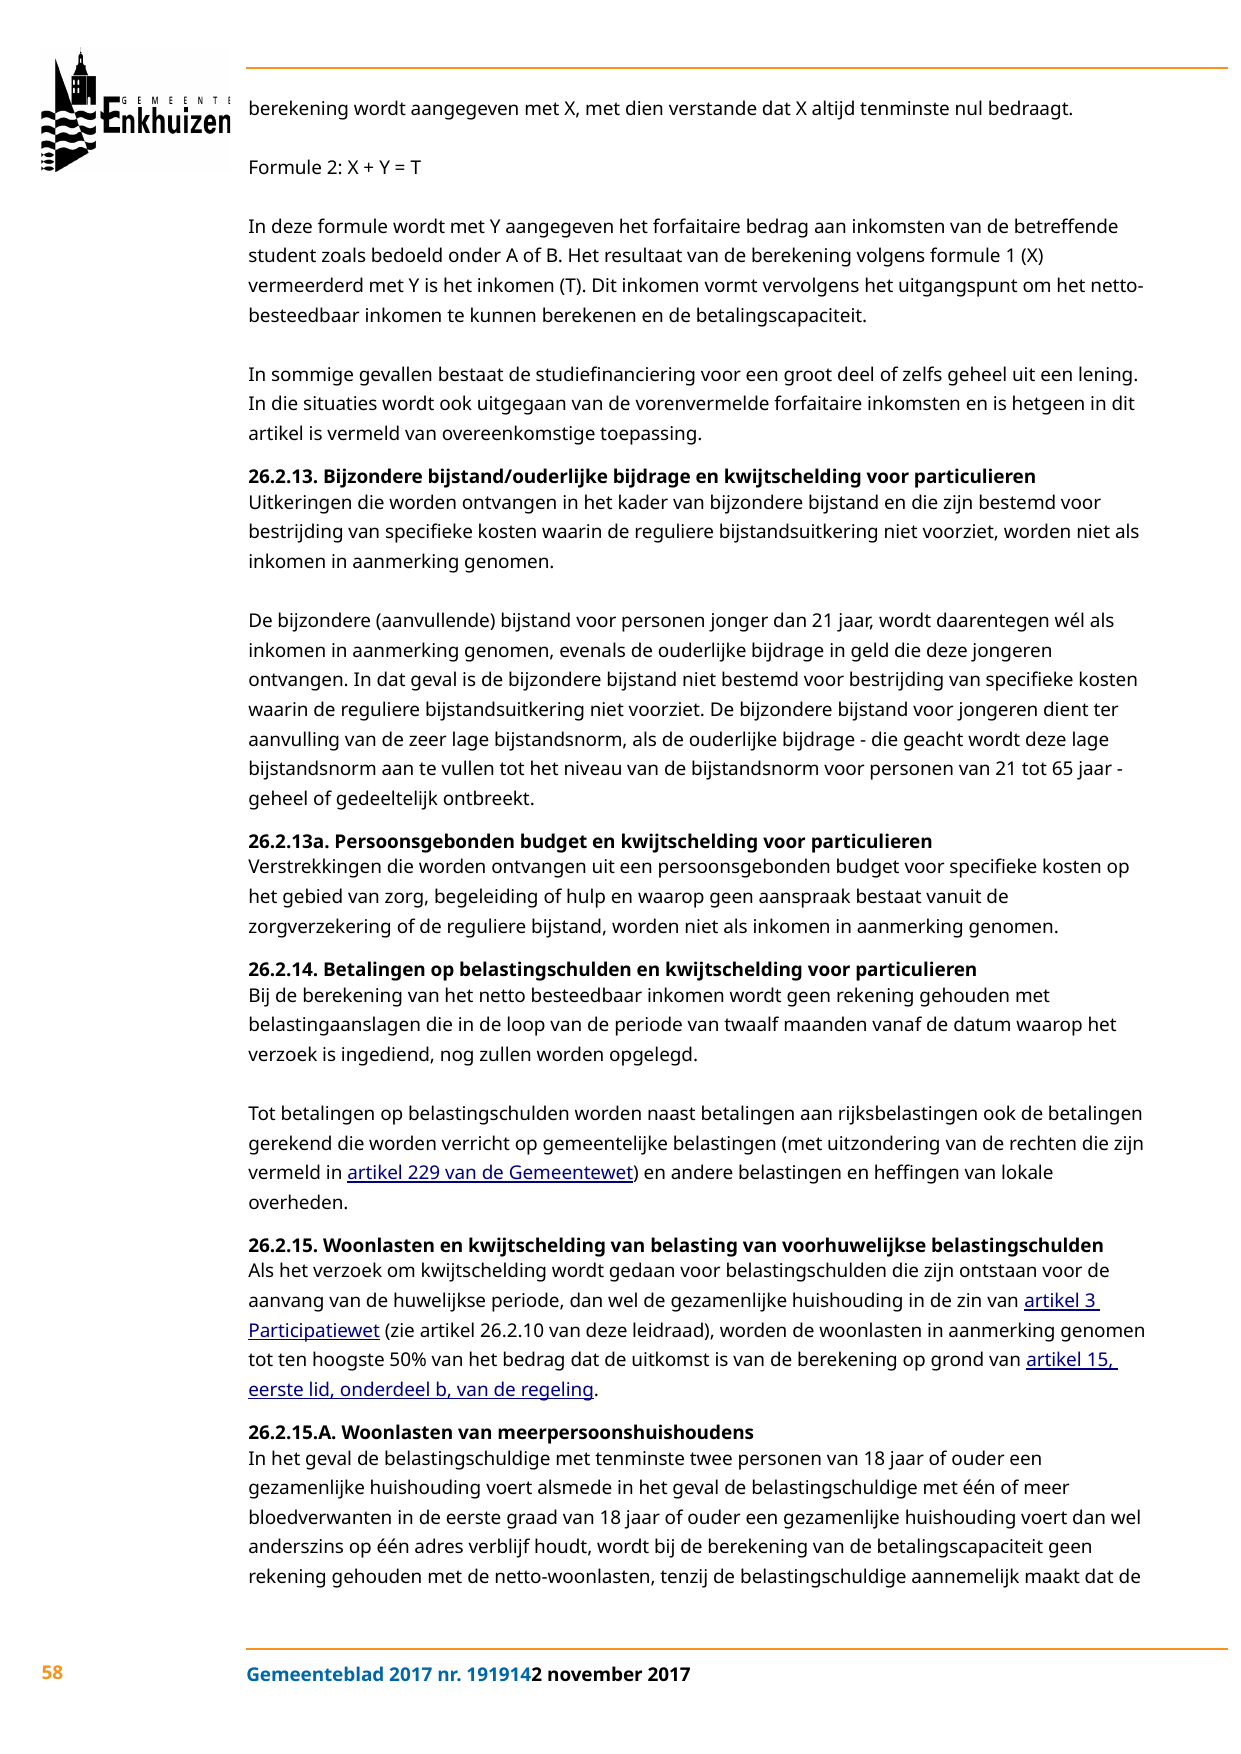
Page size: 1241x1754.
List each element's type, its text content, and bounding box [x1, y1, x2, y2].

text In het geval de belastingschuldige met tenminste twee personen van 18 jaar of ouder een gezamenlijke huishouding voert alsmede in het geval de belastingschuldige met één of meer bloedverwanten in de eerste graad van 18 jaar of ouder een gezamenlijke huishouding voert dan wel anderszins op één adres verblijf houdt, wordt bij de berekening van de betalingscapaciteit geen rekening gehouden met de netto-woonlasten, tenzij de belastingschuldige aannemelijk maakt dat de [248, 1445, 1152, 1589]
text De bijzondere (aanvullende) bijstand voor personen jonger dan 21 jaar, wordt daarentegen wél als inkomen in aanmerking genomen, evenals de ouderlijke bijdrage in geld die deze jongeren ontvangen. In dat geval is de bijzondere bijstand niet bestemd voor bestrijding van specifieke kosten waarin de reguliere bijstandsuitkering niet voorziet. De bijzondere bijstand voor jongeren dient ter aanvulling van de zeer lage bijstandsnorm, als de ouderlijke bijdrage - die geacht wordt deze lage bijstandsnorm aan te vullen tot het niveau van de bijstandsnorm voor personen van 21 tot 65 jaar - geheel of gedeeltelijk ontbreekt. [248, 607, 1152, 811]
text Bij de berekening van het netto besteedbaar inkomen wordt geen rekening gehouden met belastingaanslagen die in de loop van de periode van twaalf maanden vanaf de datum waarop het verzoek is ingediend, nog zullen worden opgelegd. [248, 982, 1152, 1067]
text 26.2.15. Woonlasten en kwijtschelding van belasting van voorhuwelijkse belastingschulden [248, 1232, 1152, 1258]
text berekening wordt aangegeven met X, met dien verstande dat X altijd tenminste nul bedraagt. [248, 95, 1152, 121]
text Uitkeringen die worden ontvangen in het kader van bijzondere bijstand en die zijn bestemd voor bestrijding van specifieke kosten waarin de reguliere bijstandsuitkering niet voorziet, worden niet als inkomen in aanmerking genomen. [248, 489, 1152, 574]
picture [41, 47, 231, 172]
text Tot betalingen op belastingschulden worden naast betalingen aan rijksbelastingen ook de betalingen gerekend die worden verricht op gemeentelijke belastingen (met uitzondering van de rechten die zijn vermeld in artikel 229 van de Gemeentewet) en andere belastingen en heffingen van lokale overheden. [248, 1100, 1152, 1214]
text Verstrekkingen die worden ontvangen uit een persoonsgebonden budget voor specifieke kosten op het gebied van zorg, begeleiding of hulp en waarop geen aanspraak bestaat vanuit de zorgverzekering of de reguliere bijstand, worden niet als inkomen in aanmerking genomen. [248, 854, 1152, 939]
text Als het verzoek om kwijtschelding wordt gedaan voor belastingschulden die zijn ontstaan voor de aanvang van de huwelijkse periode, dan wel de gezamenlijke huishouding in de zin van artikel 3 Participatiewet (zie artikel 26.2.10 van deze leidraad), worden de woonlasten in aanmerking genomen tot ten hoogste 50% van het bedrag dat de uitkomst is van de berekening op grond van artikel 15, eerste lid, onderdeel b, van de regeling. [248, 1258, 1152, 1402]
text In deze formule wordt met Y aangegeven het forfaitaire bedrag aan inkomsten van de betreffende student zoals bedoeld onder A of B. Het resultaat van de berekening volgens formule 1 (X) vermeerderd met Y is het inkomen (T). Dit inkomen vormt vervolgens het uitgangspunt om het netto-besteedbaar inkomen te kunnen berekenen en de betalingscapaciteit. [248, 213, 1152, 328]
text 26.2.13a. Persoonsgebonden budget en kwijtschelding voor particulieren [248, 828, 1152, 854]
text Formule 2: X + Y = T [248, 154, 1152, 180]
text 26.2.15.A. Woonlasten van meerpersoonshuishoudens [248, 1419, 1152, 1445]
text In sommige gevallen bestaat de studiefinanciering voor een groot deel of zelfs geheel uit een lening. In die situaties wordt ook uitgegaan van de vorenvermelde forfaitaire inkomsten en is hetgeen in dit artikel is vermeld van overeenkomstige toepassing. [248, 361, 1152, 446]
text 26.2.13. Bijzondere bijstand/ouderlijke bijdrage en kwijtschelding voor particulieren [248, 463, 1152, 489]
text 26.2.14. Betalingen op belastingschulden en kwijtschelding voor particulieren [248, 956, 1152, 982]
